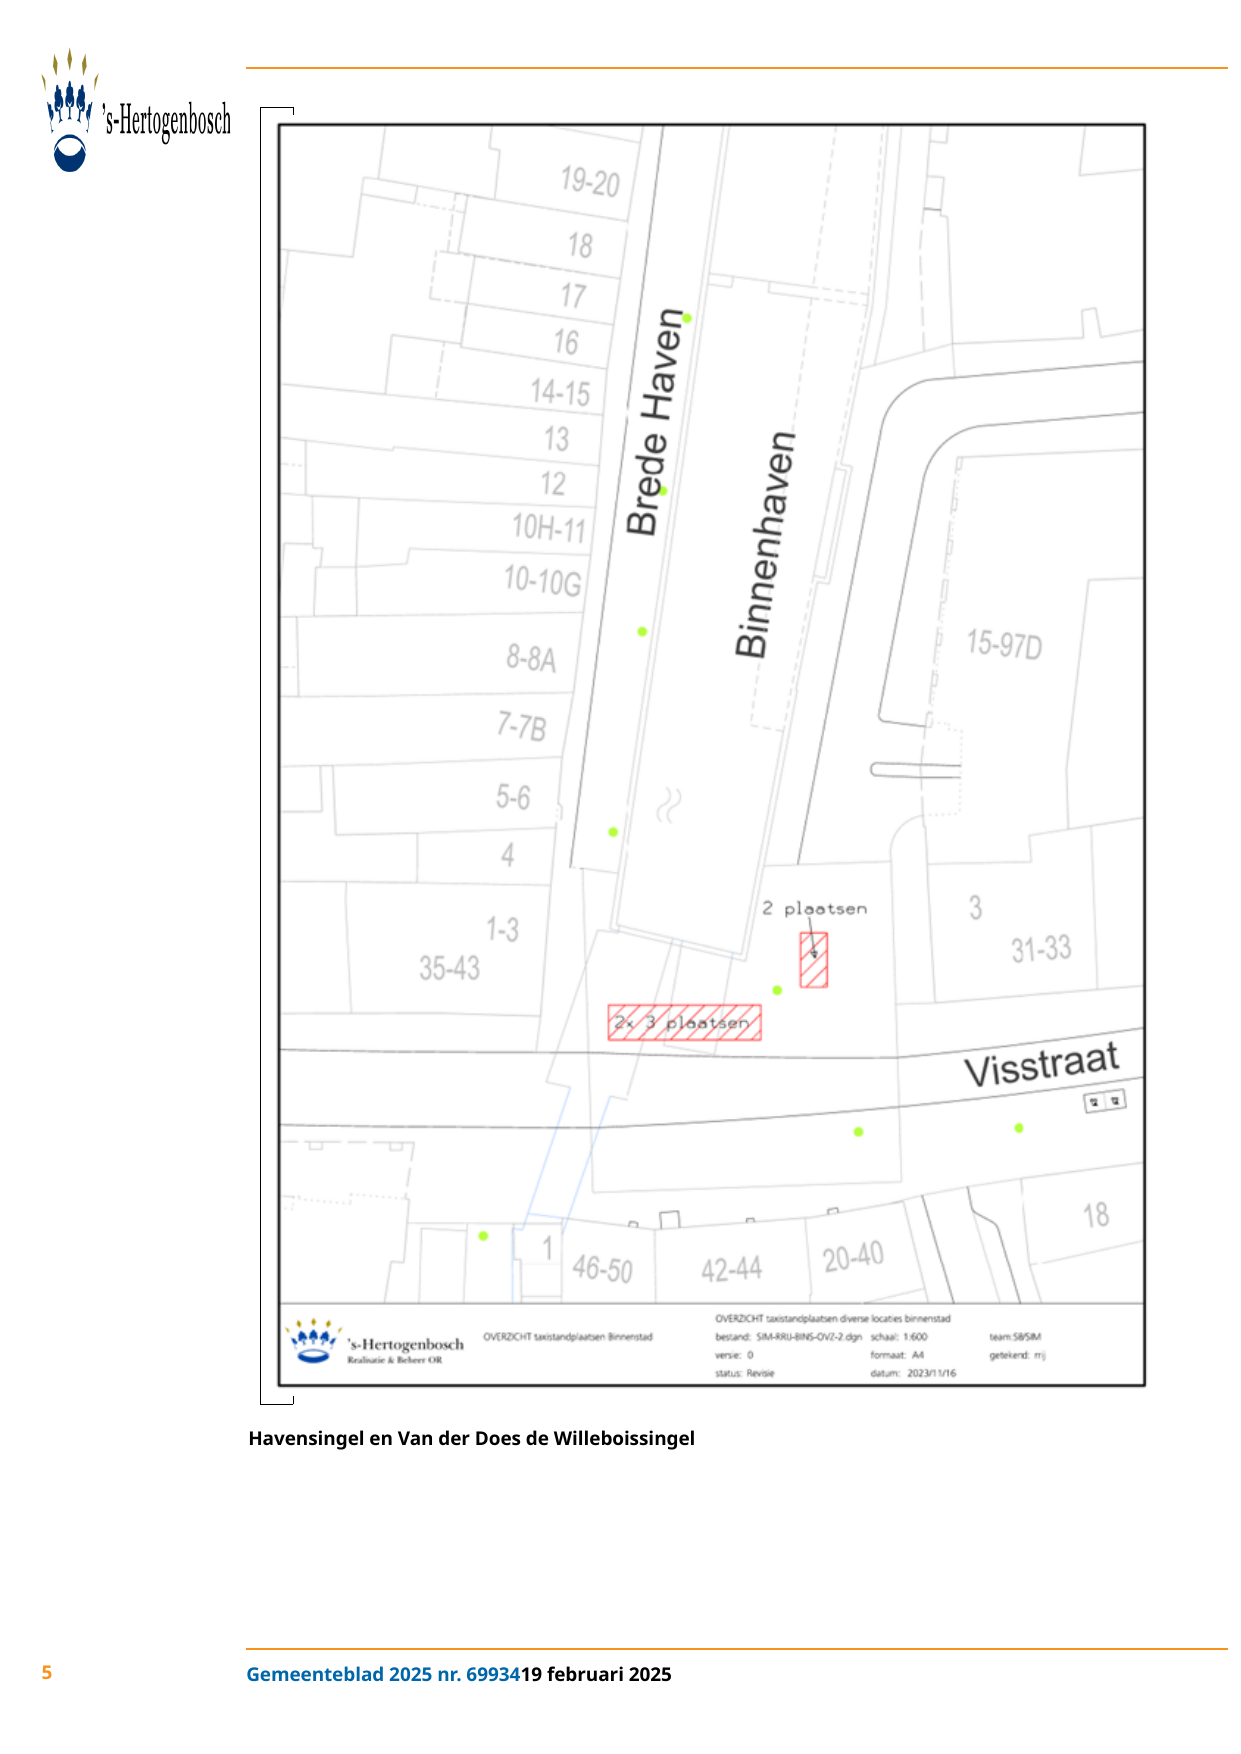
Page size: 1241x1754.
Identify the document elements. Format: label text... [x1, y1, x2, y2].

picture [268, 115, 1155, 1396]
picture [41, 47, 231, 172]
text Havensingel en Van der Does de Willeboissingel [248, 1426, 1152, 1451]
